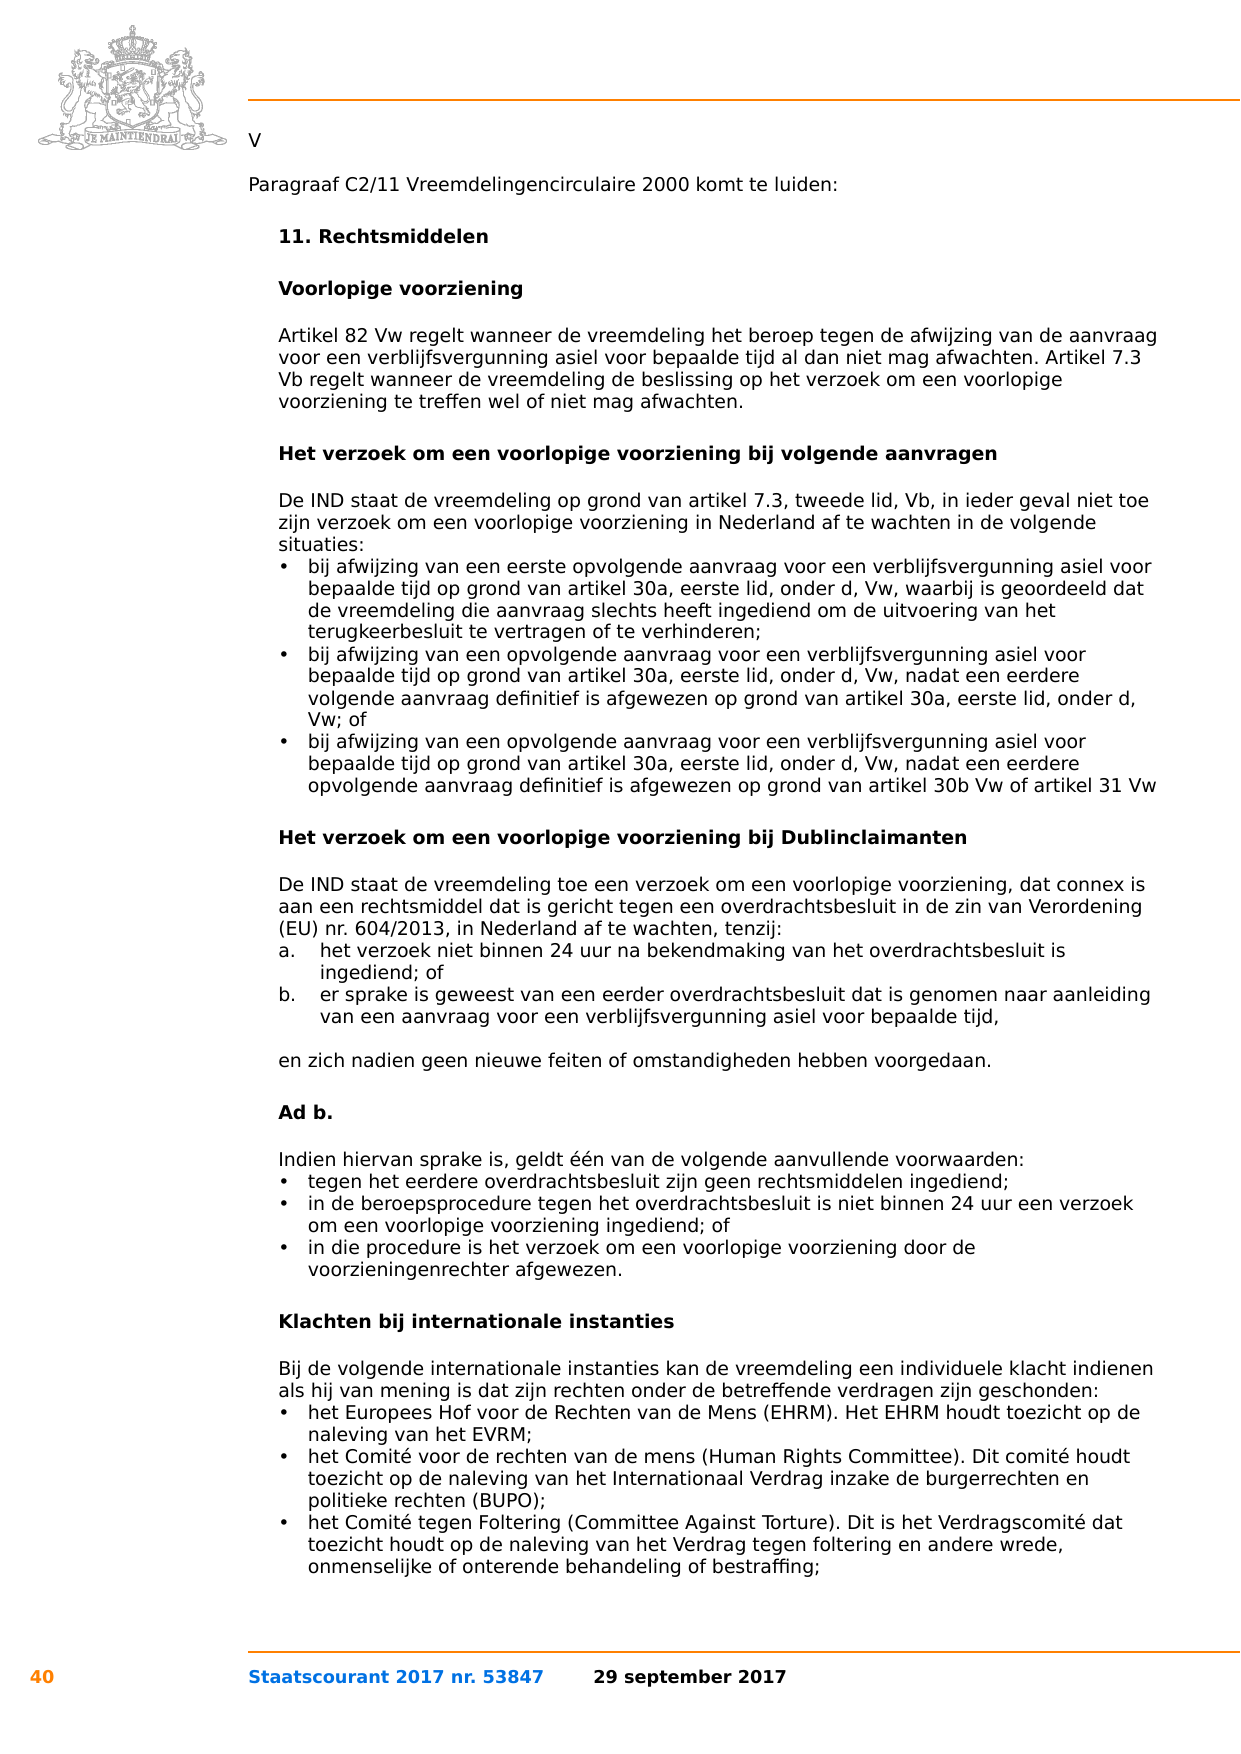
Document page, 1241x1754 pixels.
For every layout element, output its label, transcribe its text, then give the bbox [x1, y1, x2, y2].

text V [248, 130, 1163, 152]
text Artikel 82 Vw regelt wanneer de vreemdeling het beroep tegen de afwijzing van de aanvraag voor een verblijfsvergunning asiel voor bepaalde tijd al dan niet mag afwachten. Artikel 7.3 Vb regelt wanneer de vreemdeling de beslissing op het verzoek om een voorlopige voorziening te treffen wel of niet mag afwachten. [278, 325, 1163, 413]
text • bij afwijzing van een opvolgende aanvraag voor een verblijfsvergunning asiel voor bepaalde tijd op grond van artikel 30a, eerste lid, onder d, Vw, nadat een eerdere volgende aanvraag definitief is afgewezen op grond van artikel 30a, eerste lid, onder d, Vw; of [278, 643, 1163, 731]
text a. het verzoek niet binnen 24 uur na bekendmaking van het overdrachtsbesluit is ingediend; of [278, 940, 1163, 984]
subtitle Ad b. [278, 1102, 1163, 1124]
subtitle Het verzoek om een voorlopige voorziening bij Dublinclaimanten [278, 827, 1163, 849]
text • het Comité tegen Foltering (Committee Against Torture). Dit is het Verdragscomité dat toezicht houdt op de naleving van het Verdrag tegen foltering en andere wrede, onmenselijke of onterende behandeling of bestraffing; [278, 1512, 1163, 1578]
picture [38, 25, 227, 150]
text • het Europees Hof voor de Rechten van de Mens (EHRM). Het EHRM houdt toezicht op de naleving van het EVRM; [278, 1402, 1163, 1446]
subtitle Het verzoek om een voorlopige voorziening bij volgende aanvragen [278, 443, 1163, 464]
text • in de beroepsprocedure tegen het overdrachtsbesluit is niet binnen 24 uur een verzoek om een voorlopige voorziening ingediend; of [278, 1193, 1163, 1237]
text De IND staat de vreemdeling op grond van artikel 7.3, tweede lid, Vb, in ieder geval niet toe zijn verzoek om een voorlopige voorziening in Nederland af te wachten in de volgende situaties: [278, 489, 1163, 556]
subtitle 11. Rechtsmiddelen [278, 226, 1163, 248]
text Indien hiervan sprake is, geldt één van de volgende aanvullende voorwaarden: [278, 1149, 1163, 1171]
text De IND staat de vreemdeling toe een verzoek om een voorlopige voorziening, dat connex is aan een rechtsmiddel dat is gericht tegen een overdrachtsbesluit in de zin van Verordening (EU) nr. 604/2013, in Nederland af te wachten, tenzij: [278, 874, 1163, 940]
text • bij afwijzing van een eerste opvolgende aanvraag voor een verblijfsvergunning asiel voor bepaalde tijd op grond van artikel 30a, eerste lid, onder d, Vw, waarbij is geoordeeld dat de vreemdeling die aanvraag slechts heeft ingediend om de uitvoering van het terugkeerbesluit te vertragen of te verhinderen; [278, 556, 1163, 643]
text • het Comité voor de rechten van de mens (Human Rights Committee). Dit comité houdt toezicht op de naleving van het Internationaal Verdrag inzake de burgerrechten en politieke rechten (BUPO); [278, 1446, 1163, 1512]
subtitle Klachten bij internationale instanties [278, 1311, 1163, 1333]
text Bij de volgende internationale instanties kan de vreemdeling een individuele klacht indienen als hij van mening is dat zijn rechten onder de betreffende verdragen zijn geschonden: [278, 1358, 1163, 1402]
text • bij afwijzing van een opvolgende aanvraag voor een verblijfsvergunning asiel voor bepaalde tijd op grond van artikel 30a, eerste lid, onder d, Vw, nadat een eerdere opvolgende aanvraag definitief is afgewezen op grond van artikel 30b Vw of artikel 31 Vw [278, 731, 1163, 797]
subtitle Voorlopige voorziening [278, 278, 1163, 300]
text b. er sprake is geweest van een eerder overdrachtsbesluit dat is genomen naar aanleiding van een aanvraag voor een verblijfsvergunning asiel voor bepaalde tijd, [278, 984, 1163, 1028]
text en zich nadien geen nieuwe feiten of omstandigheden hebben voorgedaan. [278, 1050, 1163, 1072]
text • in die procedure is het verzoek om een voorlopige voorziening door de voorzieningenrechter afgewezen. [278, 1237, 1163, 1281]
text • tegen het eerdere overdrachtsbesluit zijn geen rechtsmiddelen ingediend; [278, 1171, 1163, 1193]
text Paragraaf C2/11 Vreemdelingencirculaire 2000 komt te luiden: [248, 174, 1163, 196]
